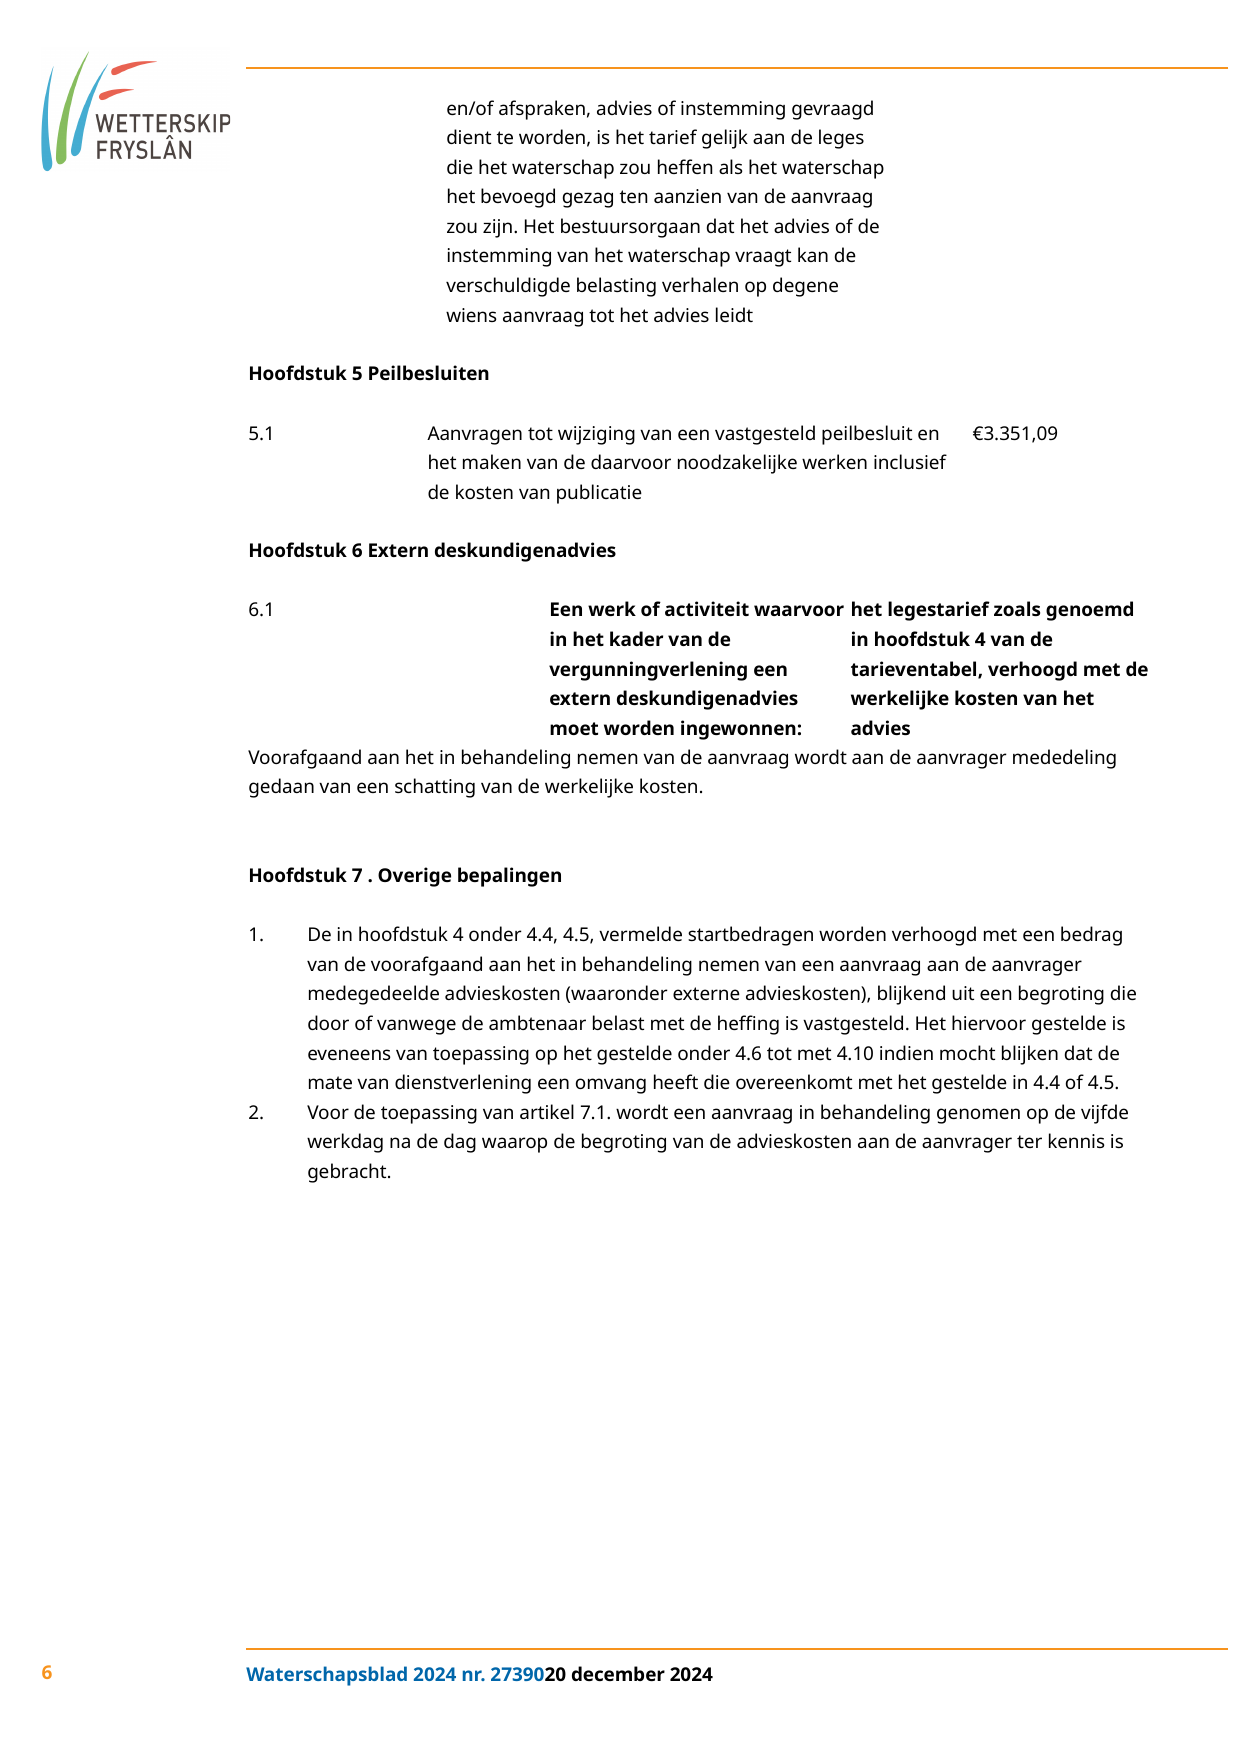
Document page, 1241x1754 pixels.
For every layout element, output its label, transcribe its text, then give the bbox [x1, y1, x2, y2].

table_header het legestarief zoals genoemd in hoofdstuk 4 van de tarieventabel, verhoogd met de werkelijke kosten van het advies [850, 597, 1152, 741]
text Voorafgaand aan het in behandeling nemen van de aanvraag wordt aan de aanvrager mededeling gedaan van een schatting van de werkelijke kosten. [248, 744, 1152, 799]
picture [41, 47, 231, 172]
text Hoofdstuk 5 Peilbesluiten [248, 360, 1152, 386]
table_header Aanvragen tot wijziging van een vastgesteld peilbesluit en het maken van de daarvoor noodzakelijke werken inclusief de kosten van publicatie [427, 420, 972, 504]
text Hoofdstuk 6 Extern deskundigenadvies [248, 537, 1152, 563]
table_header Een werk of activiteit waarvoor in het kader van de vergunningverlening een extern deskundigenadvies moet worden ingewonnen: [549, 597, 850, 741]
table_cell en/of afspraken, advies of instemming gevraagd dient te worden, is het tarief gelijk aan de leges die het waterschap zou heffen als het waterschap het bevoegd gezag ten aanzien van de aanvraag zou zijn. Het bestuursorgaan dat het advies of de instemming van het waterschap vraagt kan de verschuldigde belasting verhalen op degene wiens aanvraag tot het advies leidt [446, 95, 885, 328]
table_header 5.1 [248, 420, 427, 504]
table_cell [248, 95, 446, 328]
table_cell [885, 95, 1152, 328]
text Hoofdstuk 7 . Overige bepalingen [248, 862, 1152, 888]
table_header €3.351,09 [973, 420, 1152, 504]
list Voor de toepassing van artikel 7.1. wordt een aanvraag in behandeling genomen op de vijfde werkdag na de dag waarop de begroting van de advieskosten aan de aanvrager ter kennis is gebracht. [248, 1099, 1152, 1184]
table_header 6.1 [248, 597, 549, 741]
list De in hoofdstuk 4 onder 4.4, 4.5, vermelde startbedragen worden verhoogd met een bedrag van de voorafgaand aan het in behandeling nemen van een aanvraag aan de aanvrager medegedeelde advieskosten (waaronder externe advieskosten), blijkend uit een begroting die door of vanwege de ambtenaar belast met de heffing is vastgesteld. Het hiervoor gestelde is eveneens van toepassing op het gestelde onder 4.6 tot met 4.10 indien mocht blijken dat de mate van dienstverlening een omvang heeft die overeenkomt met het gestelde in 4.4 of 4.5. [248, 921, 1152, 1095]
